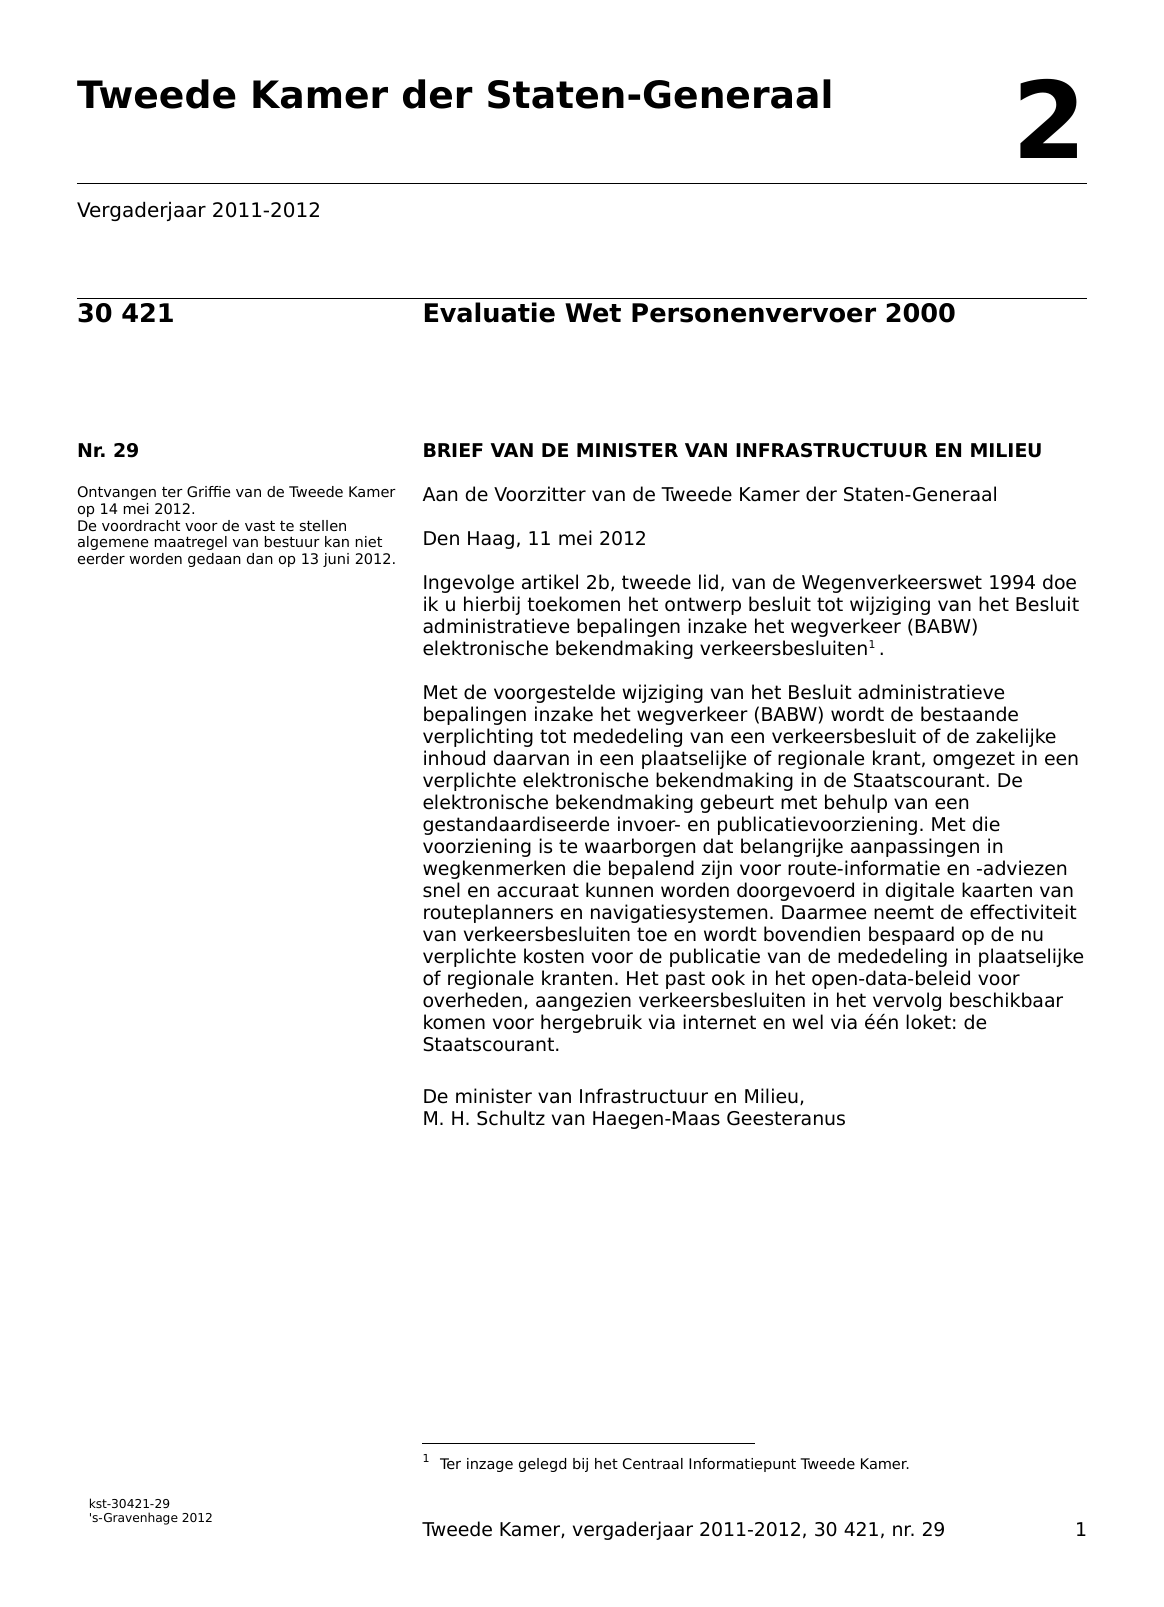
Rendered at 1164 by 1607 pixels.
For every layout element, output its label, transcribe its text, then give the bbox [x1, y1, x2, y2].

table_cell Vergaderjaar 2011-2012 [77, 184, 1087, 298]
text kst-30421-29 [88, 1497, 323, 1511]
text Ontvangen ter Griffie van de Tweede Kamer op 14 mei 2012. [77, 484, 399, 518]
subtitle Nr. 29 BRIEF VAN DE MINISTER VAN INFRASTRUCTUUR EN MILIEU [77, 440, 1087, 462]
text Den Haag, 11 mei 2012 [422, 528, 1087, 550]
table_header Tweede Kamer der Staten-Generaal [77, 59, 886, 183]
text Ingevolge artikel 2b, tweede lid, van de Wegenverkeerswet 1994 doe ik u hierbij toekomen het ontwerp besluit tot wijziging van het Besluit administratieve bepalingen inzake het wegverkeer (BABW) elektronische bekendmaking verkeersbesluiten. [422, 572, 1087, 660]
text Met de voorgestelde wijziging van het Besluit administratieve bepalingen inzake het wegverkeer (BABW) wordt de bestaande verplichting tot mededeling van een verkeersbesluit of de zakelijke inhoud daarvan in een plaatselijke of regionale krant, omgezet in een verplichte elektronische bekendmaking in de Staatscourant. De elektronische bekendmaking gebeurt met behulp van een gestandaardiseerde invoer- en publicatievoorziening. Met die voorziening is te waarborgen dat belangrijke aanpassingen in wegkenmerken die bepalend zijn voor route-informatie en -adviezen snel en accuraat kunnen worden doorgevoerd in digitale kaarten van routeplanners en navigatiesystemen. Daarmee neemt de effectiviteit van verkeersbesluiten toe en wordt bovendien bespaard op de nu verplichte kosten voor de publicatie van de mededeling in plaatselijke of regionale kranten. Het past ook in het open-data-beleid voor overheden, aangezien verkeersbesluiten in het vervolg beschikbaar komen voor hergebruik via internet en wel via één loket: de Staatscourant. [422, 682, 1087, 1056]
text Aan de Voorzitter van de Tweede Kamer der Staten-Generaal [422, 484, 1087, 506]
text 's-Gravenhage 2012 [88, 1511, 323, 1525]
table_header 2 [886, 59, 1087, 183]
text Ter inzage gelegd bij het Centraal Informatiepunt Tweede Kamer. [422, 1452, 1087, 1474]
text De minister van Infrastructuur en Milieu, M. H. Schultz van Haegen-Maas Geesteranus [422, 1086, 1087, 1130]
subtitle 30 421 Evaluatie Wet Personenvervoer 2000 [77, 299, 1087, 329]
text De voordracht voor de vast te stellen algemene maatregel van bestuur kan niet eerder worden gedaan dan op 13 juni 2012. [77, 518, 399, 568]
